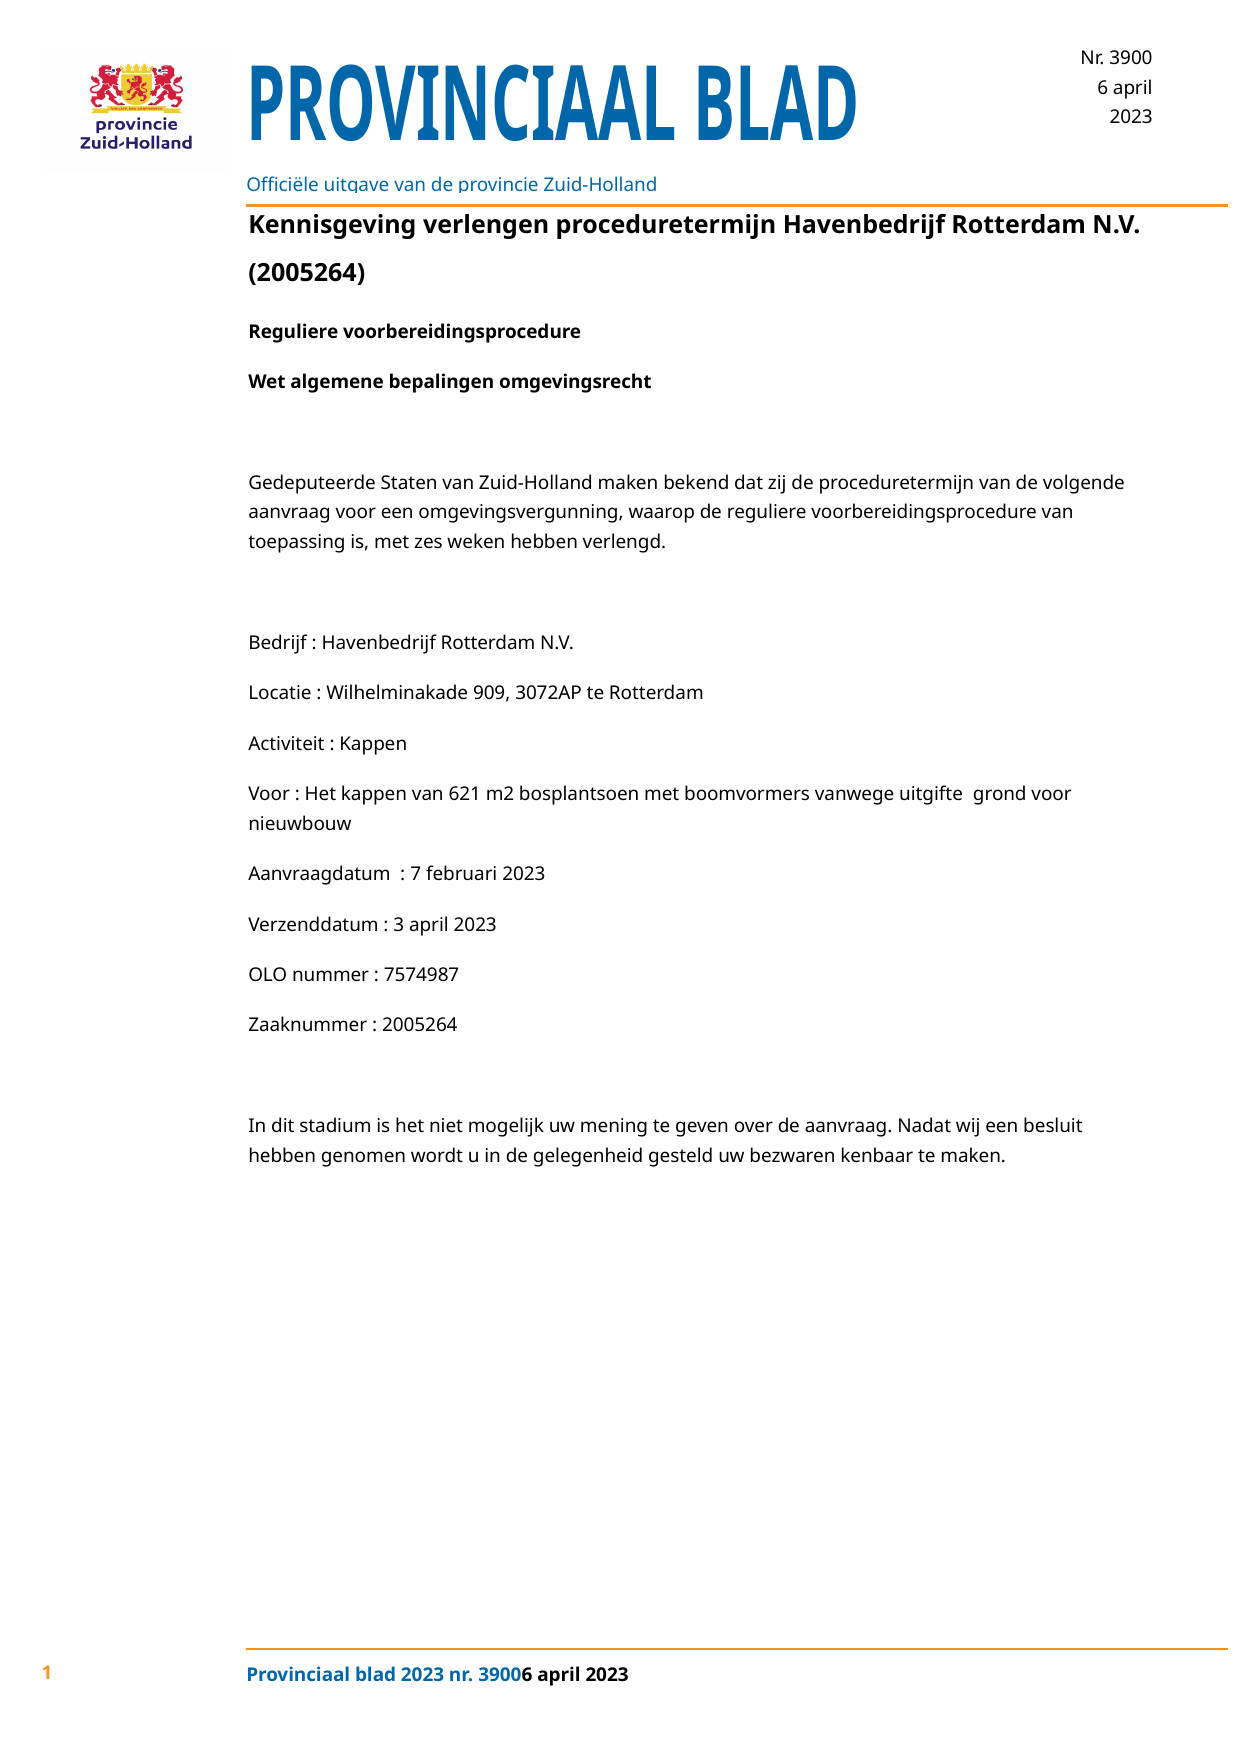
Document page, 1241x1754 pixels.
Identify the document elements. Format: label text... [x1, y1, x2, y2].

text Verzenddatum : 3 april 2023 [248, 911, 1152, 937]
text Reguliere voorbereidingsprocedure [248, 318, 1152, 344]
picture [41, 47, 231, 172]
text In dit stadium is het niet mogelijk uw mening te geven over de aanvraag. Nadat wij een besluit hebben genomen wordt u in de gelegenheid gesteld uw bezwaren kenbaar te maken. [248, 1112, 1152, 1168]
text Bedrijf : Havenbedrijf Rotterdam N.V. [248, 629, 1152, 655]
text Activiteit : Kappen [248, 730, 1152, 756]
text OLO nummer : 7574987 [248, 961, 1152, 987]
text Zaaknummer : 2005264 [248, 1012, 1152, 1037]
text Kennisgeving verlengen proceduretermijn Havenbedrijf Rotterdam N.V. (2005264) [248, 207, 1152, 288]
text Wet algemene bepalingen omgevingsrecht [248, 368, 1152, 394]
text Gedeputeerde Staten van Zuid-Holland maken bekend dat zij de proceduretermijn van de volgende aanvraag voor een omgevingsvergunning, waarop de reguliere voorbereidingsprocedure van toepassing is, met zes weken hebben verlengd. [248, 469, 1152, 554]
text Voor : Het kappen van 621 m2 bosplantsoen met boomvormers vanwege uitgifte grond voor nieuwbouw [248, 780, 1152, 836]
text Aanvraagdatum : 7 februari 2023 [248, 860, 1152, 886]
text Locatie : Wilhelminakade 909, 3072AP te Rotterdam [248, 679, 1152, 705]
